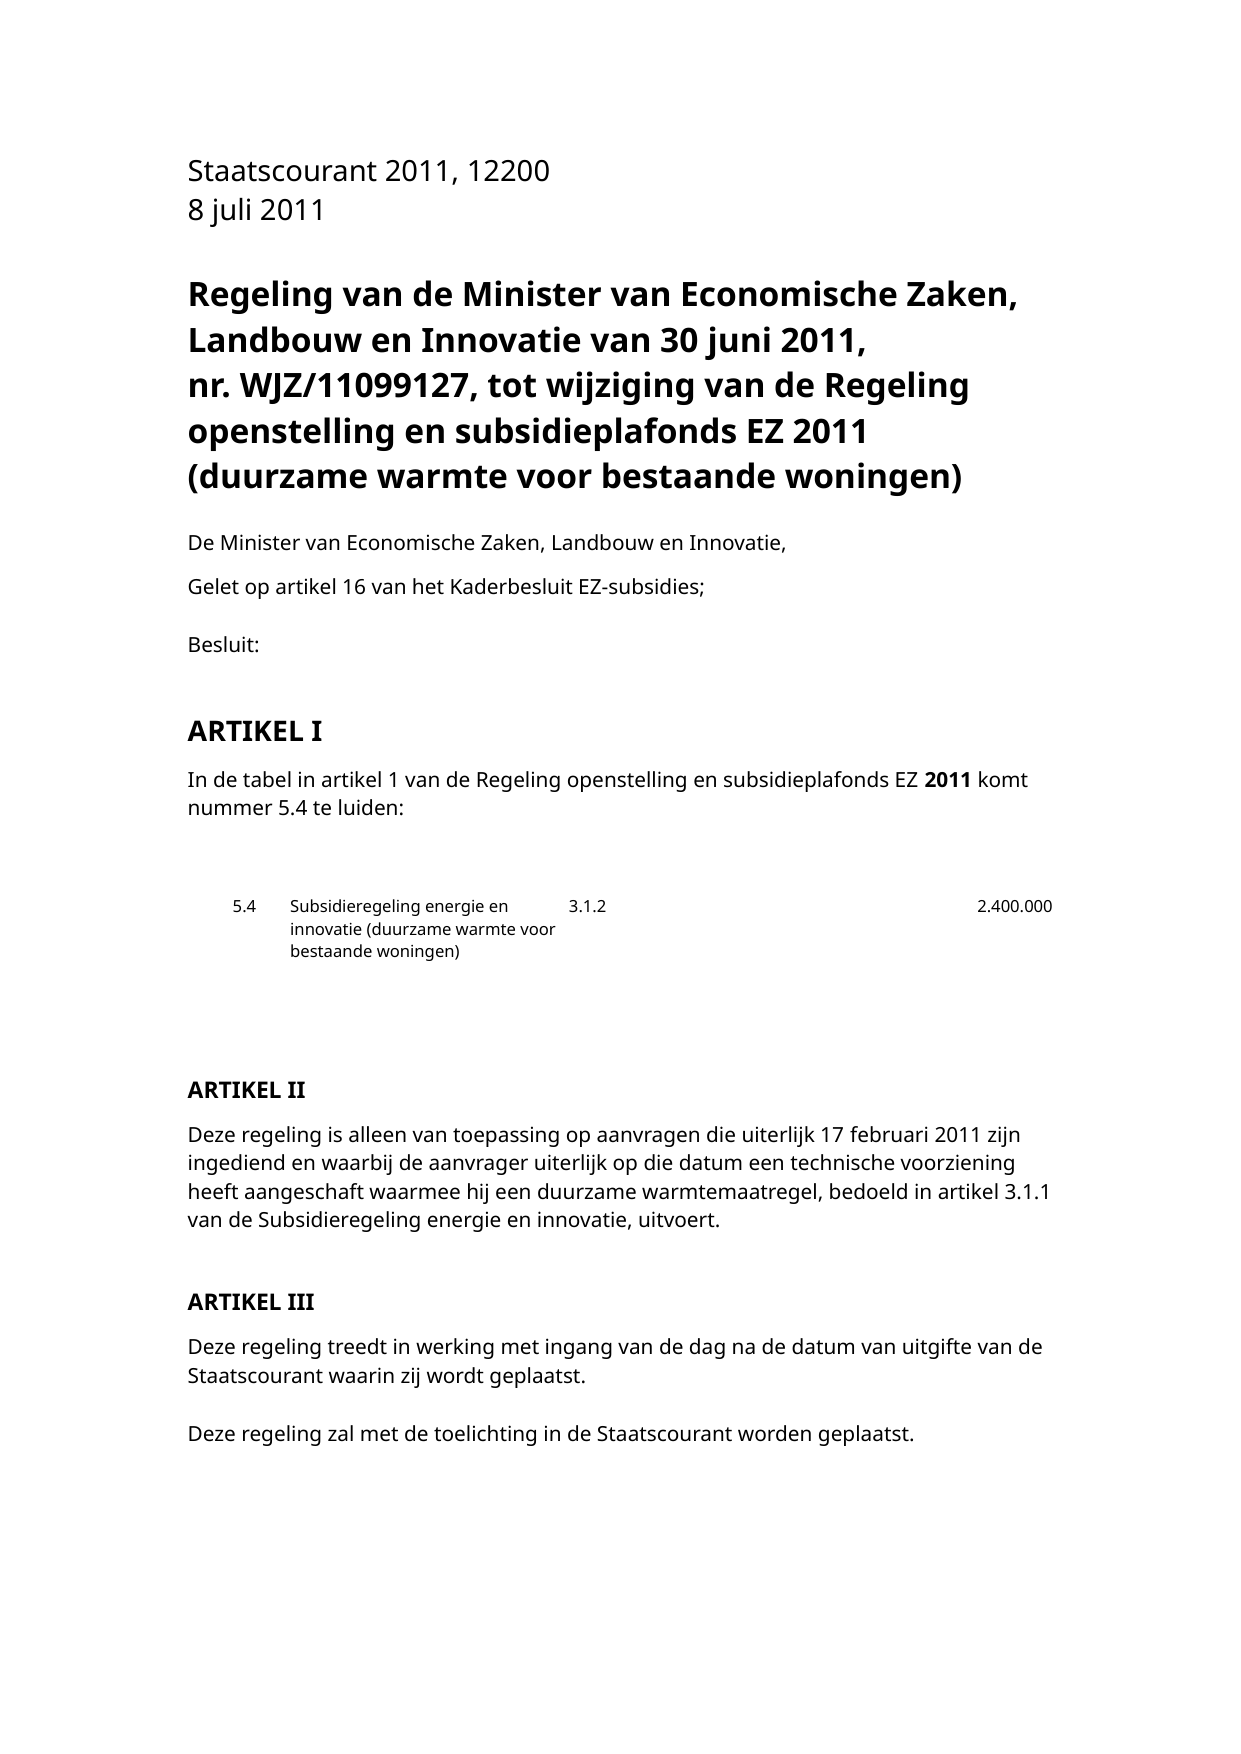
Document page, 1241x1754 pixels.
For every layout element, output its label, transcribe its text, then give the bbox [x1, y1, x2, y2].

text Besluit: [187, 630, 1053, 659]
subtitle ARTIKEL III [187, 1286, 1053, 1317]
table_header [823, 895, 938, 993]
table_header 2.400.000 [938, 895, 1053, 993]
text Staatscourant 2011, 12200 [187, 150, 1053, 190]
table_header Subsidieregeling energie en innovatie (duurzame warmte voor bestaande woningen) [290, 895, 569, 993]
table_header 5.4 [233, 895, 290, 993]
text In de tabel in artikel 1 van de Regeling openstelling en subsidieplafonds EZ 2011 komt nummer 5.4 te luiden: [187, 765, 1053, 822]
text Deze regeling treedt in werking met ingang van de dag na de datum van uitgifte van de Staatscourant waarin zij wordt geplaatst. [187, 1332, 1053, 1389]
text Deze regeling is alleen van toepassing op aanvragen die uiterlijk 17 februari 2011 zijn ingediend en waarbij de aanvrager uiterlijk op die datum een technische voorziening heeft aangeschaft waarmee hij een duurzame warmtemaatregel, bedoeld in artikel 3.1.1 van de Subsidieregeling energie en innovatie, uitvoert. [187, 1120, 1053, 1234]
subtitle ARTIKEL I [187, 711, 1053, 750]
text De Minister van Economische Zaken, Landbouw en Innovatie, [187, 528, 1053, 557]
text Gelet op artikel 16 van het Kaderbesluit EZ-subsidies; [187, 572, 1053, 600]
text 8 juli 2011 [187, 190, 1053, 229]
subtitle ARTIKEL II [187, 1074, 1053, 1105]
table_header 3.1.2 [569, 895, 667, 993]
subtitle Regeling van de Minister van Economische Zaken, Landbouw en Innovatie van 30 juni 2011, nr. WJZ/11099127, tot wijziging van de Regeling openstelling en subsidieplafonds EZ 2011 (duurzame warmte voor bestaande woningen) [187, 271, 1053, 498]
text Deze regeling zal met de toelichting in de Staatscourant worden geplaatst. [187, 1419, 1053, 1448]
table_header [667, 895, 823, 993]
